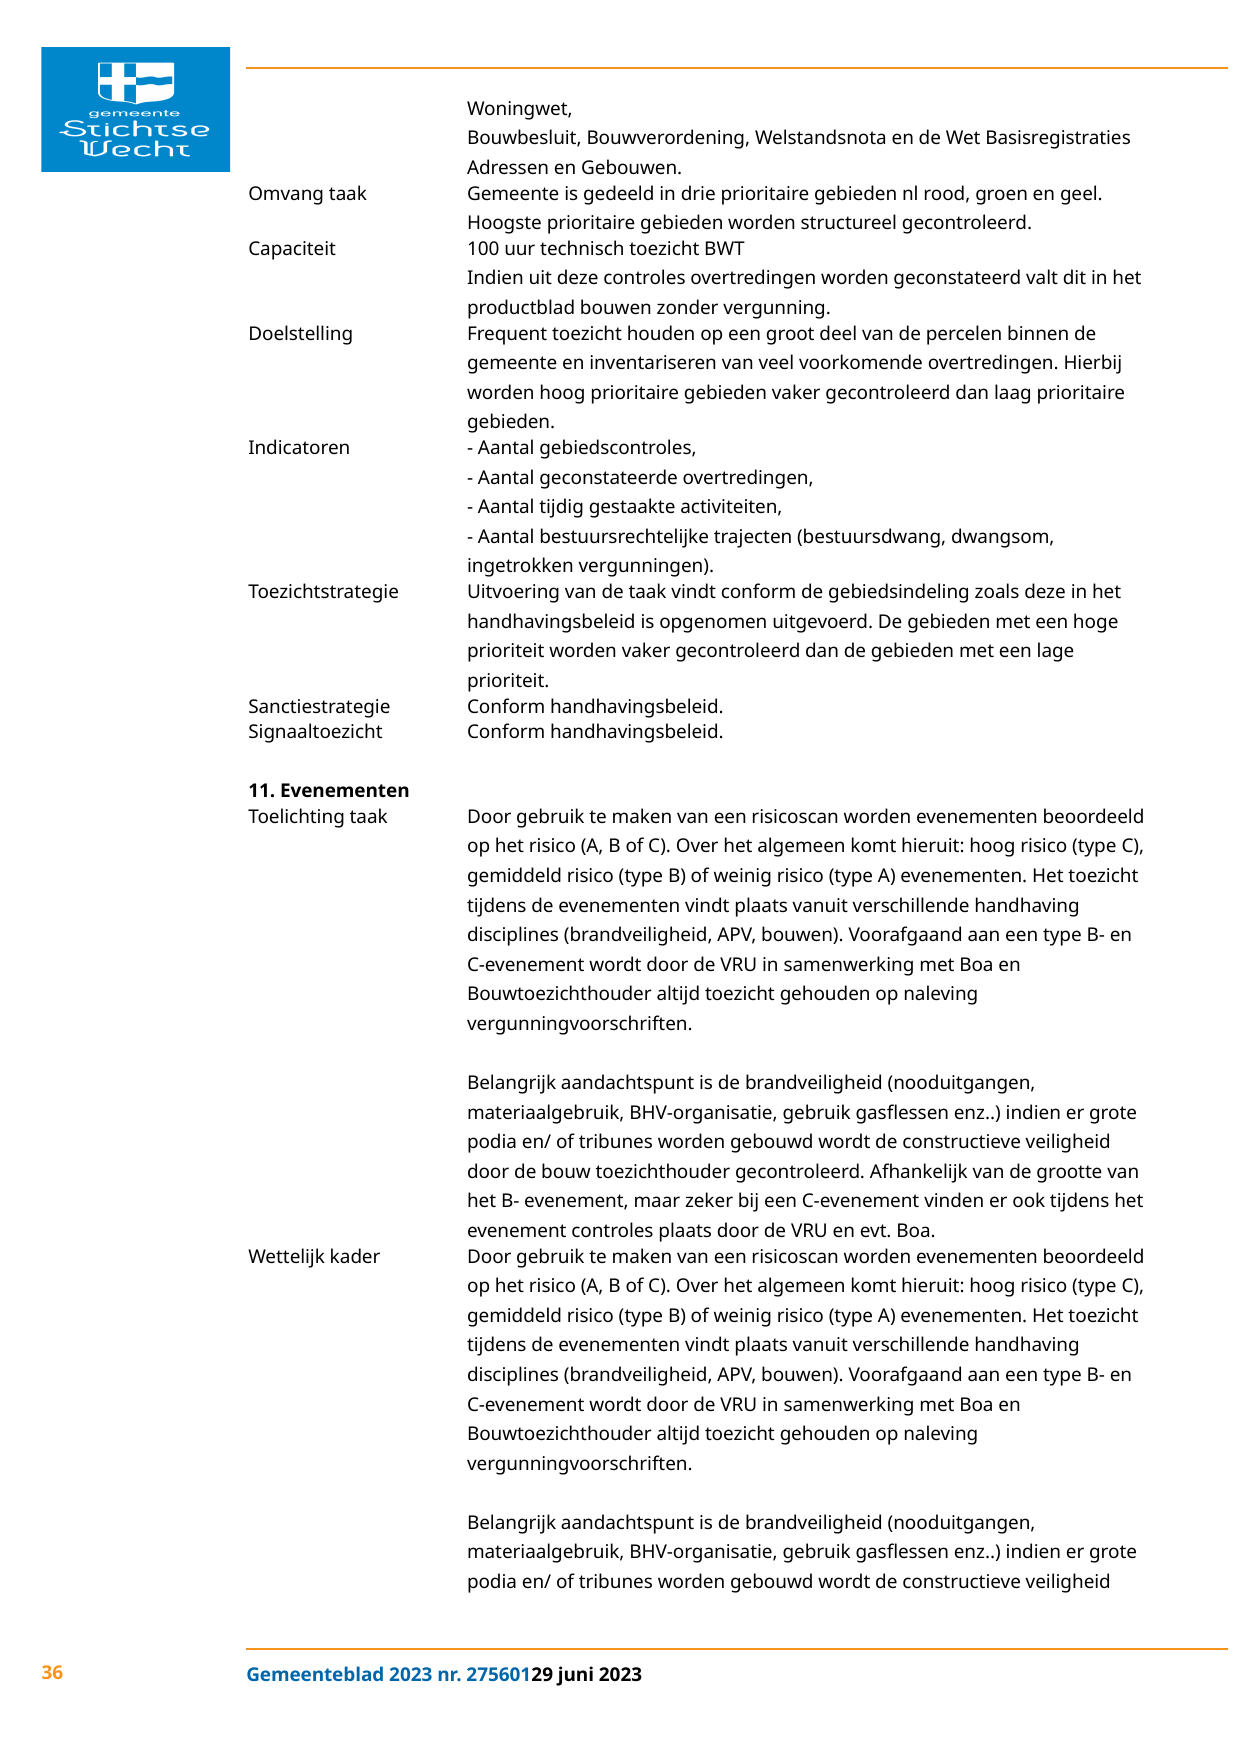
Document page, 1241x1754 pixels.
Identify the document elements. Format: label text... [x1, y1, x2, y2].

table_cell Toezichtstrategie [248, 579, 467, 693]
table_cell Door gebruik te maken van een risicoscan worden evenementen beoordeeld op het risico (A, B of C). Over het algemeen komt hieruit: hoog risico (type C), gemiddeld risico (type B) of weinig risico (type A) evenementen. Het toezicht tijdens de evenementen vindt plaats vanuit verschillende handhaving disciplines (brandveiligheid, APV, bouwen). Voorafgaand aan een type B- en C-evenement wordt door de VRU in samenwerking met Boa en Bouwtoezichthouder altijd toezicht gehouden op naleving vergunningvoorschriften. Belangrijk aandachtspunt is de brandveiligheid (nooduitgangen, materiaalgebruik, BHV-organisatie, gebruik gasflessen enz..) indien er grote podia en/ of tribunes worden gebouwd wordt de constructieve veiligheid door de bouw toezichthouder gecontroleerd. Afhankelijk van de grootte van het B- evenement, maar zeker bij een C-evenement vinden er ook tijdens het evenement controles plaats door de VRU en evt. Boa. [467, 803, 1152, 1243]
table_cell Door gebruik te maken van een risicoscan worden evenementen beoordeeld op het risico (A, B of C). Over het algemeen komt hieruit: hoog risico (type C), gemiddeld risico (type B) of weinig risico (type A) evenementen. Het toezicht tijdens de evenementen vindt plaats vanuit verschillende handhaving disciplines (brandveiligheid, APV, bouwen). Voorafgaand aan een type B- en C-evenement wordt door de VRU in samenwerking met Boa en Bouwtoezichthouder altijd toezicht gehouden op naleving vergunningvoorschriften. Belangrijk aandachtspunt is de brandveiligheid (nooduitgangen, materiaalgebruik, BHV-organisatie, gebruik gasflessen enz..) indien er grote podia en/ of tribunes worden gebouwd wordt de constructieve veiligheid [467, 1243, 1152, 1594]
picture [137, 63, 174, 103]
table_cell Wettelijk kader [248, 1243, 467, 1594]
table_cell Woningwet, Bouwbesluit, Bouwverordening, Welstandsnota en de Wet Basisregistraties Adressen en Gebouwen. [467, 95, 1152, 180]
table_cell Toelichting taak [248, 803, 467, 1243]
table_cell Conform handhavingsbeleid. [467, 693, 1152, 719]
table_cell Sanctiestrategie [248, 693, 467, 719]
picture [99, 63, 135, 101]
table_cell Frequent toezicht houden op een groot deel van de percelen binnen de gemeente en inventariseren van veel voorkomende overtredingen. Hierbij worden hoog prioritaire gebieden vaker gecontroleerd dan laag prioritaire gebieden. [467, 320, 1152, 434]
table_cell Uitvoering van de taak vindt conform de gebiedsindeling zoals deze in het handhavingsbeleid is opgenomen uitgevoerd. De gebieden met een hoge prioriteit worden vaker gecontroleerd dan de gebieden met een lage prioriteit. [467, 579, 1152, 693]
table_cell - Aantal gebiedscontroles, - Aantal geconstateerde overtredingen, - Aantal tijdig gestaakte activiteiten, - Aantal bestuursrechtelijke trajecten (bestuursdwang, dwangsom, ingetrokken vergunningen). [467, 434, 1152, 578]
table_cell [248, 95, 467, 180]
table_header 11. Evenementen [248, 777, 1152, 803]
table_cell 100 uur technisch toezicht BWT Indien uit deze controles overtredingen worden geconstateerd valt dit in het productblad bouwen zonder vergunning. [467, 235, 1152, 320]
table_cell Indicatoren [248, 434, 467, 578]
table_cell Capaciteit [248, 235, 467, 320]
table_cell Conform handhavingsbeleid. [467, 719, 1152, 744]
table_cell Gemeente is gedeeld in drie prioritaire gebieden nl rood, groen en geel. Hoogste prioritaire gebieden worden structureel gecontroleerd. [467, 180, 1152, 235]
table_cell Omvang taak [248, 180, 467, 235]
table_cell Doelstelling [248, 320, 467, 434]
table_cell Signaaltoezicht [248, 719, 467, 744]
